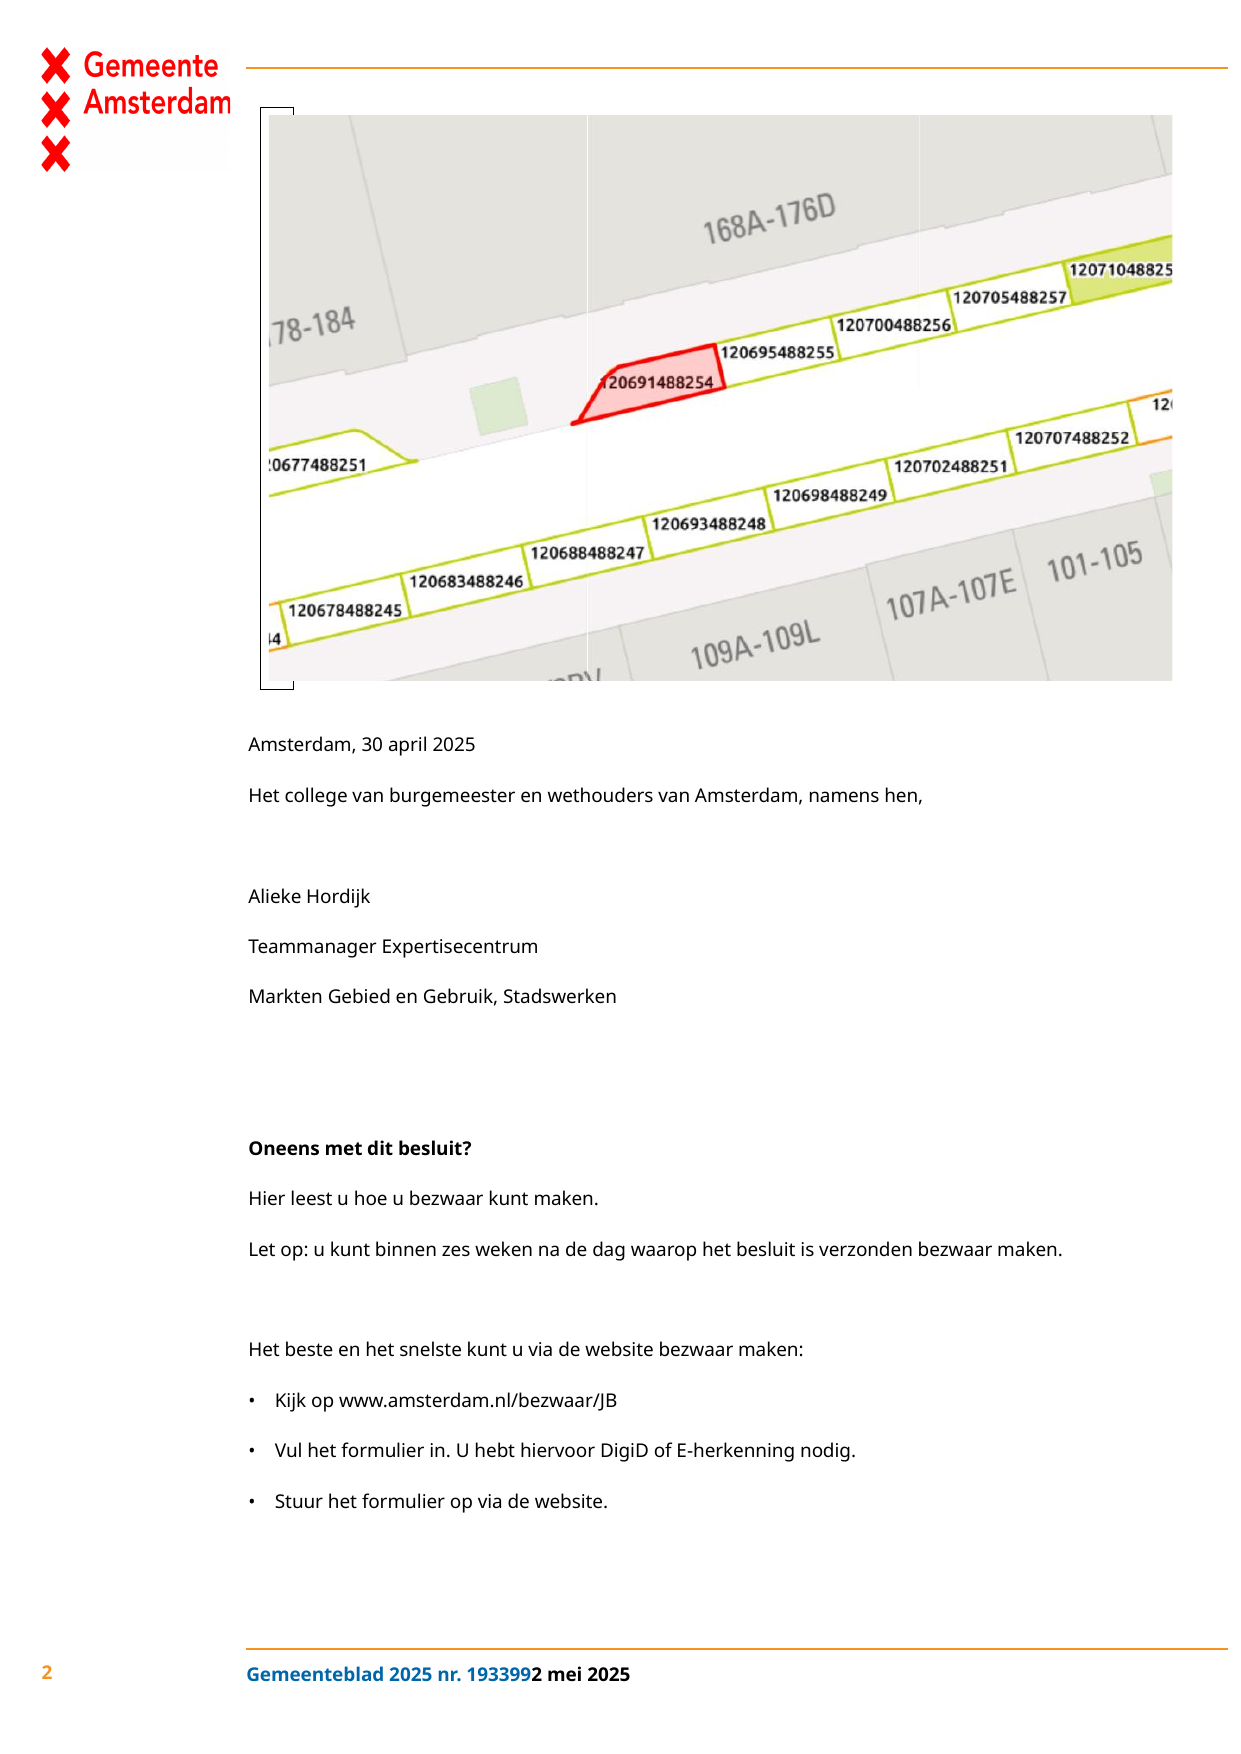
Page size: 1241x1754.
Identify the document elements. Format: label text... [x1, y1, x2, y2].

text Markten Gebied en Gebruik, Stadswerken [248, 984, 1152, 1009]
text Oneens met dit besluit? [248, 1135, 1152, 1161]
text Teammanager Expertisecentrum [248, 933, 1152, 959]
text Alieke Hordijk [248, 883, 1152, 909]
text Amsterdam, 30 april 2025 [248, 732, 1152, 757]
text • Kijk op www.amsterdam.nl/bezwaar/JB [248, 1387, 1152, 1413]
text Hier leest u hoe u bezwaar kunt maken. [248, 1185, 1152, 1211]
text Let op: u kunt binnen zes weken na de dag waarop het besluit is verzonden bezwaar maken. [248, 1236, 1152, 1262]
text Het beste en het snelste kunt u via de website bezwaar maken: [248, 1337, 1152, 1362]
text Het college van burgemeester en wethouders van Amsterdam, namens hen, [248, 782, 1152, 808]
picture [41, 47, 231, 172]
text • Stuur het formulier op via de website. [248, 1488, 1152, 1514]
picture [268, 115, 1173, 681]
text • Vul het formulier in. U hebt hiervoor DigiD of E-herkenning nodig. [248, 1437, 1152, 1463]
